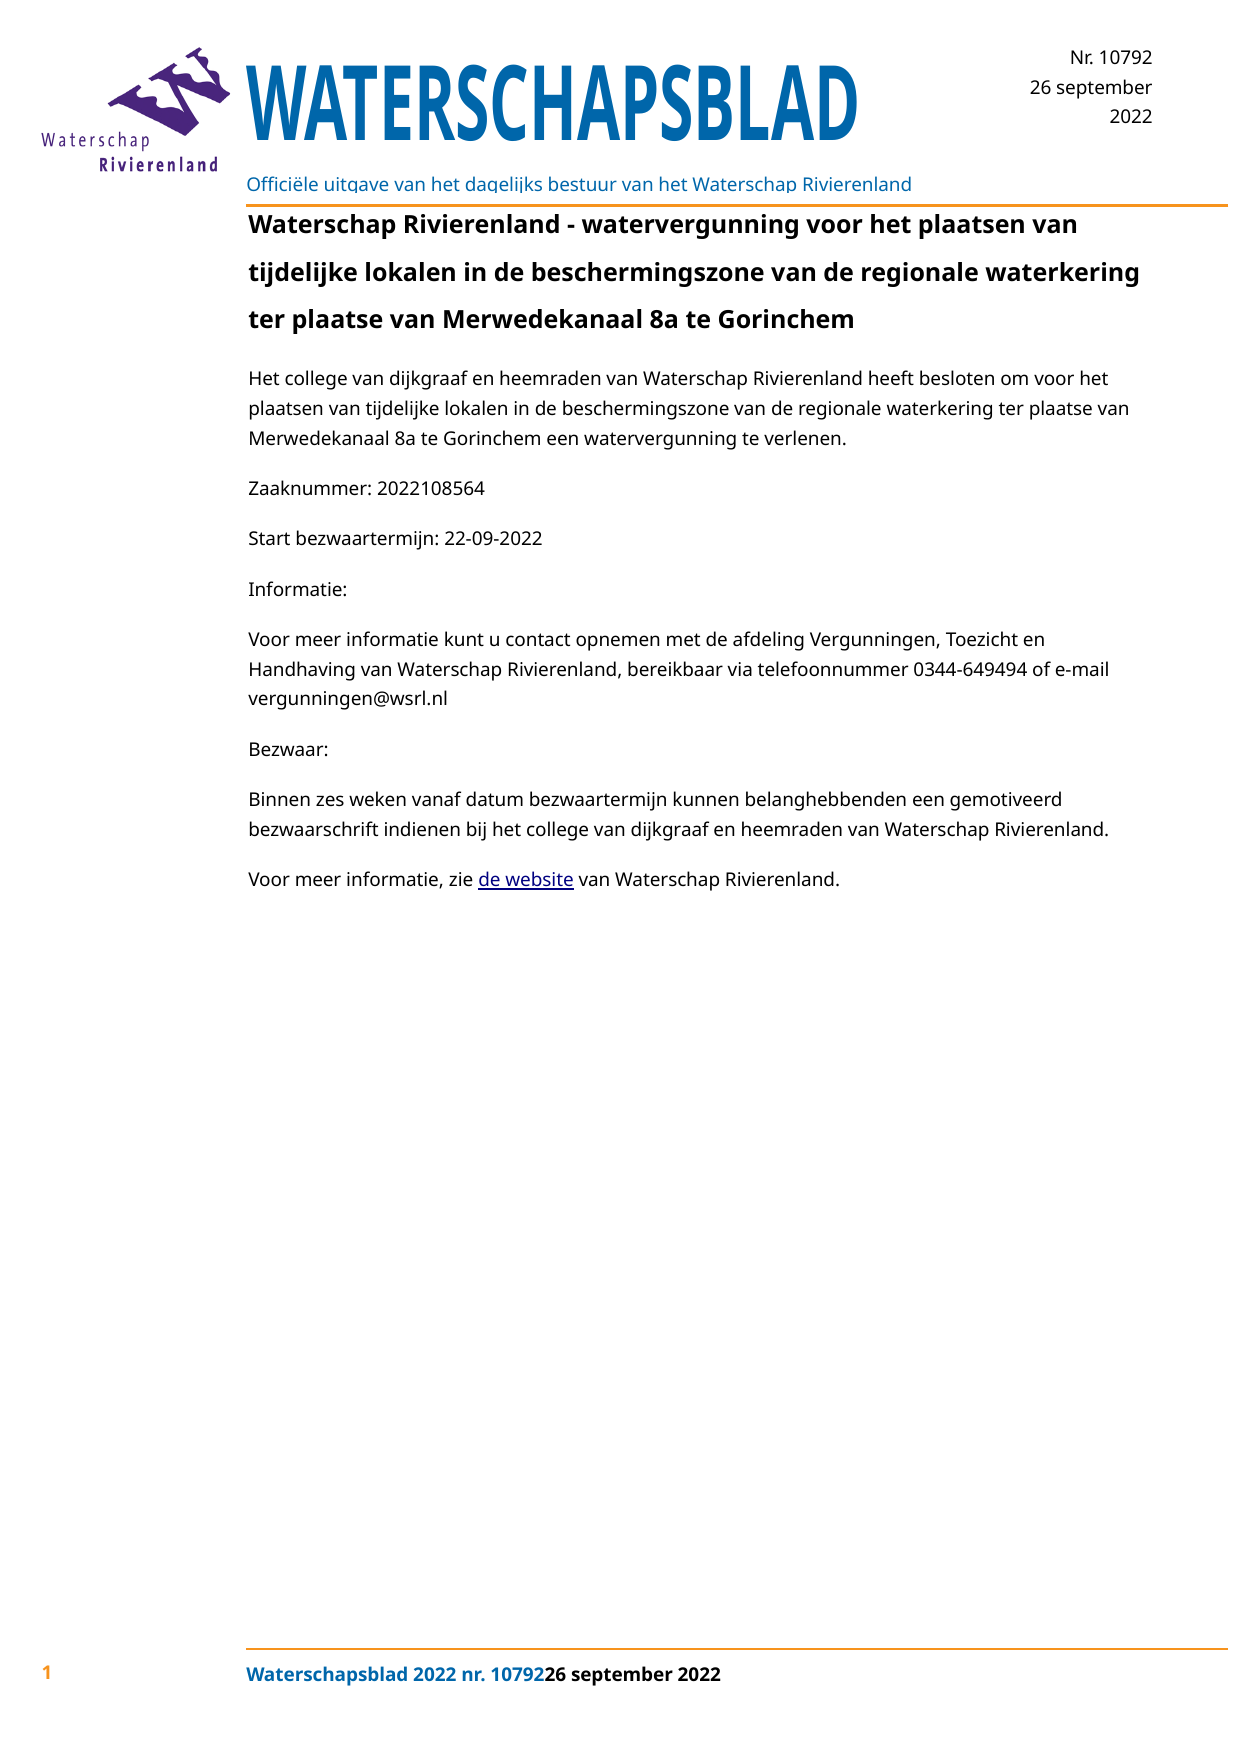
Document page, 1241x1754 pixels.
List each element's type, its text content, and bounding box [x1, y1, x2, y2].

text Binnen zes weken vanaf datum bezwaartermijn kunnen belanghebbenden een gemotiveerd bezwaarschrift indienen bij het college van dijkgraaf en heemraden van Waterschap Rivierenland. [248, 786, 1152, 842]
text Voor meer informatie kunt u contact opnemen met de afdeling Vergunningen, Toezicht en Handhaving van Waterschap Rivierenland, bereikbaar via telefoonnummer 0344-649494 of e-mail vergunningen@wsrl.nl [248, 626, 1152, 711]
text Bezwaar: [248, 736, 1152, 762]
text Het college van dijkgraaf en heemraden van Waterschap Rivierenland heeft besloten om voor het plaatsen van tijdelijke lokalen in de beschermingszone van de regionale waterkering ter plaatse van Merwedekanaal 8a te Gorinchem een watervergunning te verlenen. [248, 366, 1152, 450]
text Zaaknummer: 2022108564 [248, 475, 1152, 501]
text Voor meer informatie, zie de website van Waterschap Rivierenland. [248, 866, 1152, 892]
text Waterschap Rivierenland - watervergunning voor het plaatsen van tijdelijke lokalen in de beschermingszone van de regionale waterkering ter plaatse van Merwedekanaal 8a te Gorinchem [248, 207, 1152, 336]
picture [41, 47, 231, 172]
text Start bezwaartermijn: 22-09-2022 [248, 526, 1152, 551]
text Informatie: [248, 576, 1152, 602]
